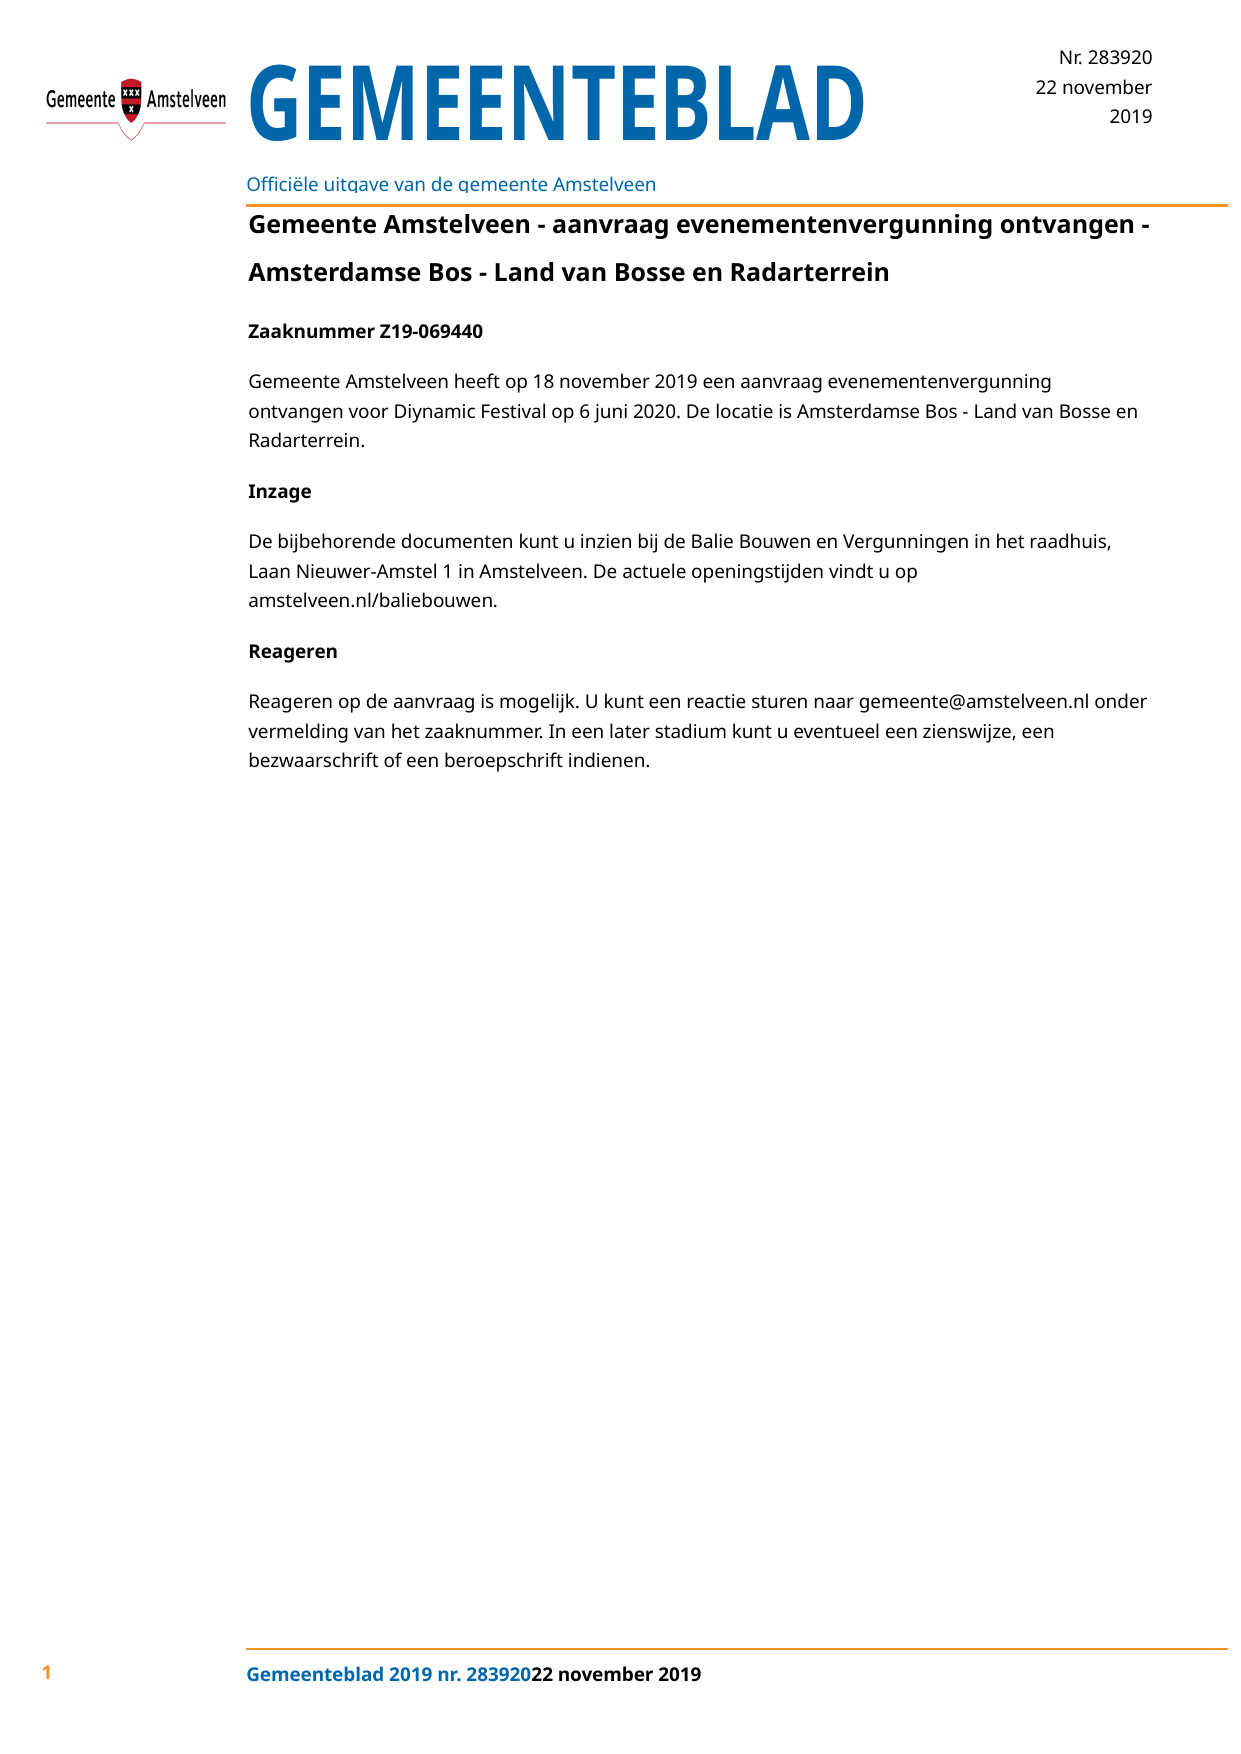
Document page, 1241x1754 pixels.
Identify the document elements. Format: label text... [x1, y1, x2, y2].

text De bijbehorende documenten kunt u inzien bij de Balie Bouwen en Vergunningen in het raadhuis, Laan Nieuwer-Amstel 1 in Amstelveen. De actuele openingstijden vindt u op amstelveen.nl/baliebouwen. [248, 528, 1152, 613]
text Zaaknummer Z19-069440 [248, 318, 1152, 344]
text Inzage [248, 478, 1152, 504]
text Gemeente Amstelveen - aanvraag evenementenvergunning ontvangen - Amsterdamse Bos - Land van Bosse en Radarterrein [248, 207, 1152, 288]
text Reageren [248, 638, 1152, 664]
text Gemeente Amstelveen heeft op 18 november 2019 een aanvraag evenementenvergunning ontvangen voor Diynamic Festival op 6 juni 2020. De locatie is Amsterdamse Bos - Land van Bosse en Radarterrein. [248, 368, 1152, 453]
text Reageren op de aanvraag is mogelijk. U kunt een reactie sturen naar gemeente@amstelveen.nl onder vermelding van het zaaknummer. In een later stadium kunt u eventueel een zienswijze, een bezwaarschrift of een beroepschrift indienen. [248, 688, 1152, 773]
picture [41, 47, 231, 172]
